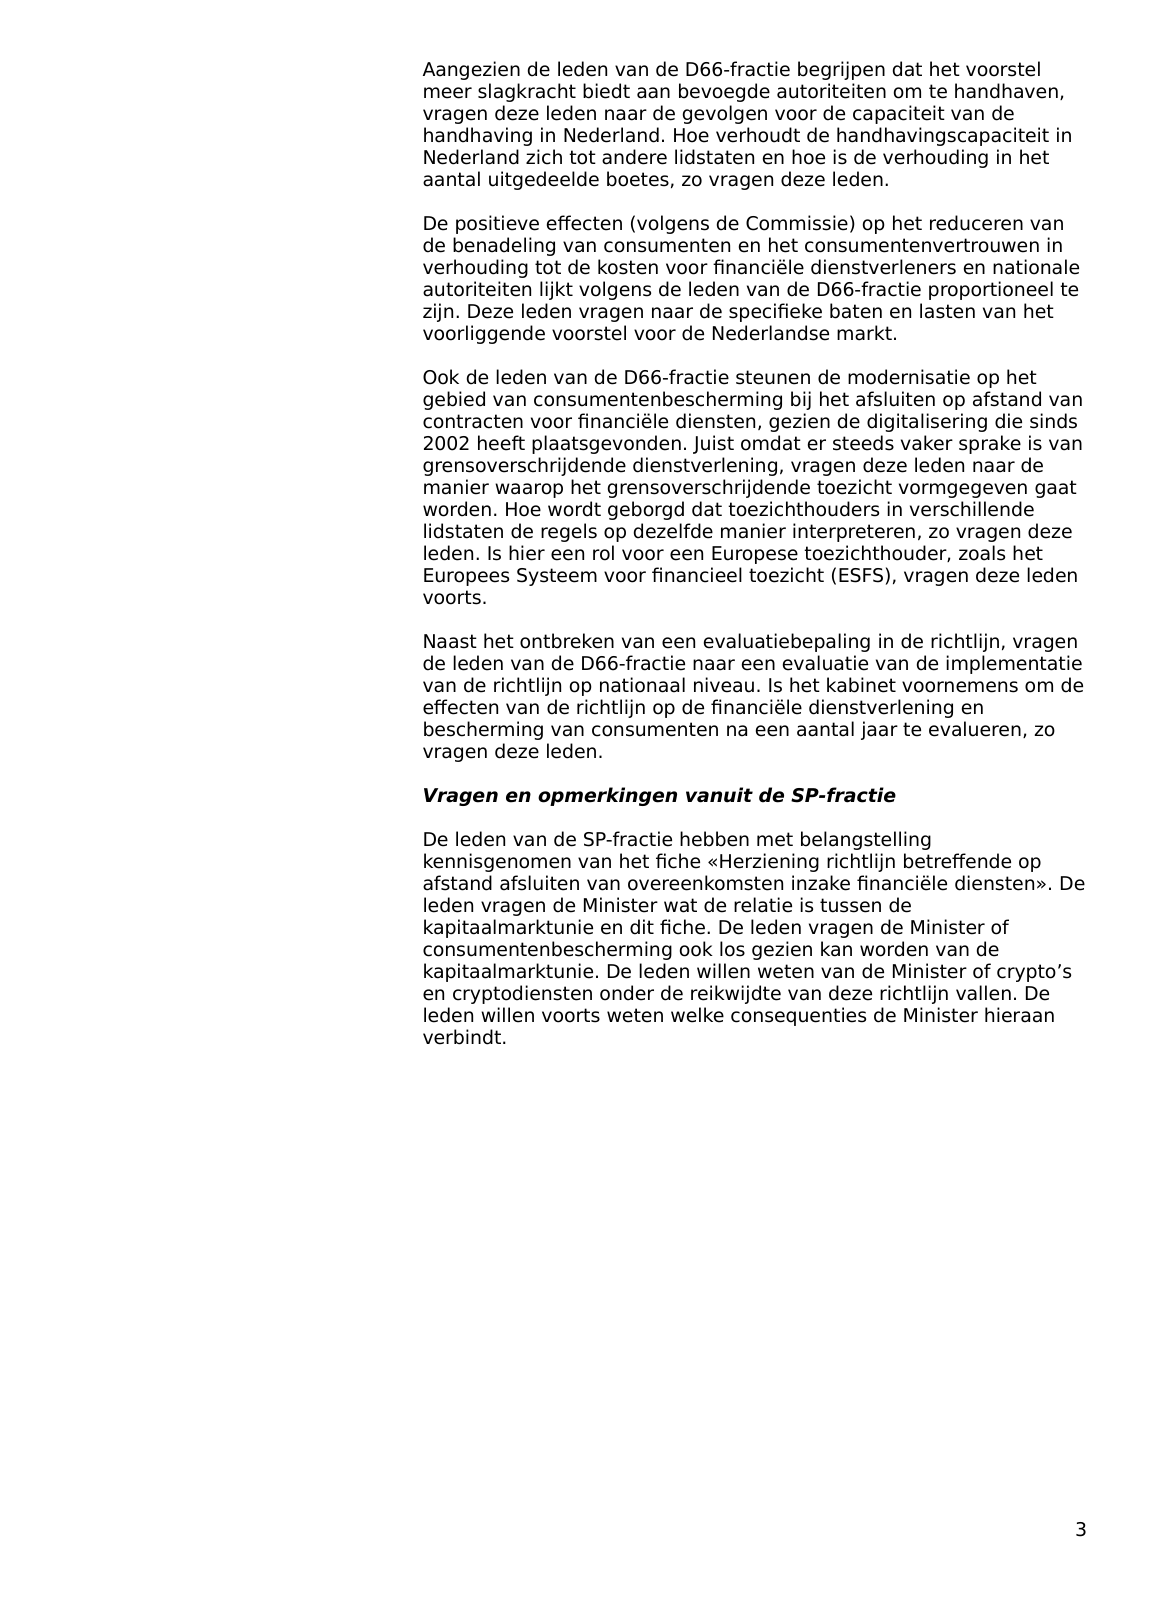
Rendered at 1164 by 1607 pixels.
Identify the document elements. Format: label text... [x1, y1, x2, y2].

text De leden van de SP-fractie hebben met belangstelling kennisgenomen van het fiche «Herziening richtlijn betreffende op afstand afsluiten van overeenkomsten inzake financiële diensten». De leden vragen de Minister wat de relatie is tussen de kapitaalmarktunie en dit fiche. De leden vragen de Minister of consumentenbescherming ook los gezien kan worden van de kapitaalmarktunie. De leden willen weten van de Minister of crypto’s en cryptodiensten onder de reikwijdte van deze richtlijn vallen. De leden willen voorts weten welke consequenties de Minister hieraan verbindt. [422, 829, 1087, 1049]
text De positieve effecten (volgens de Commissie) op het reduceren van de benadeling van consumenten en het consumentenvertrouwen in verhouding tot de kosten voor financiële dienstverleners en nationale autoriteiten lijkt volgens de leden van de D66-fractie proportioneel te zijn. Deze leden vragen naar de specifieke baten en lasten van het voorliggende voorstel voor de Nederlandse markt. [422, 213, 1087, 345]
subtitle Vragen en opmerkingen vanuit de SP-fractie [422, 785, 1087, 807]
text Naast het ontbreken van een evaluatiebepaling in de richtlijn, vragen de leden van de D66-fractie naar een evaluatie van de implementatie van de richtlijn op nationaal niveau. Is het kabinet voornemens om de effecten van de richtlijn op de financiële dienstverlening en bescherming van consumenten na een aantal jaar te evalueren, zo vragen deze leden. [422, 631, 1087, 763]
text Ook de leden van de D66-fractie steunen de modernisatie op het gebied van consumentenbescherming bij het afsluiten op afstand van contracten voor financiële diensten, gezien de digitalisering die sinds 2002 heeft plaatsgevonden. Juist omdat er steeds vaker sprake is van grensoverschrijdende dienstverlening, vragen deze leden naar de manier waarop het grensoverschrijdende toezicht vormgegeven gaat worden. Hoe wordt geborgd dat toezichthouders in verschillende lidstaten de regels op dezelfde manier interpreteren, zo vragen deze leden. Is hier een rol voor een Europese toezichthouder, zoals het Europees Systeem voor financieel toezicht (ESFS), vragen deze leden voorts. [422, 367, 1087, 609]
text Aangezien de leden van de D66-fractie begrijpen dat het voorstel meer slagkracht biedt aan bevoegde autoriteiten om te handhaven, vragen deze leden naar de gevolgen voor de capaciteit van de handhaving in Nederland. Hoe verhoudt de handhavingscapaciteit in Nederland zich tot andere lidstaten en hoe is de verhouding in het aantal uitgedeelde boetes, zo vragen deze leden. [422, 59, 1087, 191]
